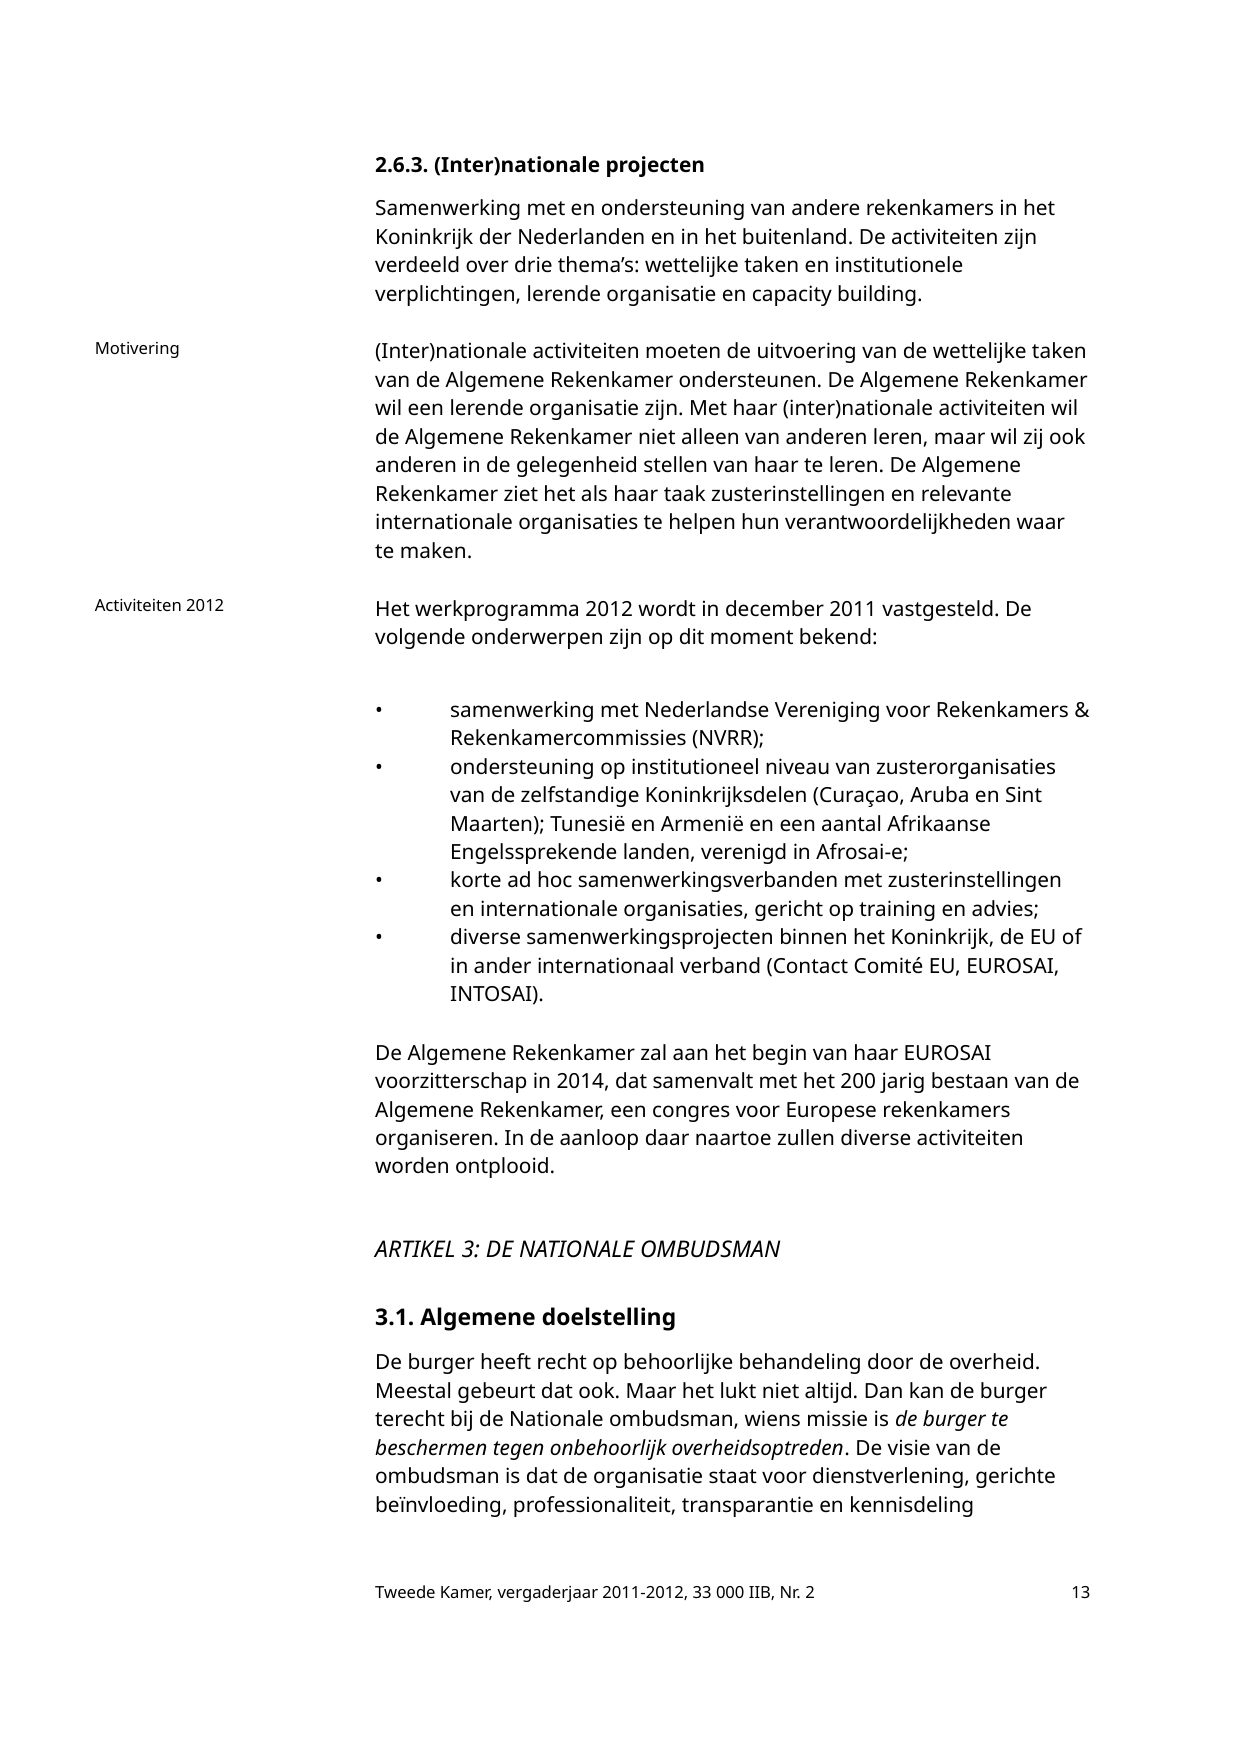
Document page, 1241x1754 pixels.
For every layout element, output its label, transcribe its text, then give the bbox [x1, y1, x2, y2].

subtitle ARTIKEL 3: DE NATIONALE OMBUDSMAN [375, 1232, 1090, 1264]
text (Inter)nationale activiteiten moeten de uitvoering van de wettelijke taken van de Algemene Rekenkamer ondersteunen. De Algemene Rekenkamer wil een lerende organisatie zijn. Met haar (inter)nationale activiteiten wil de Algemene Rekenkamer niet alleen van anderen leren, maar wil zij ook anderen in de gelegenheid stellen van haar te leren. De Algemene Rekenkamer ziet het als haar taak zusterinstellingen en relevante internationale organisaties te helpen hun verantwoordelijkheden waar te maken. [375, 337, 1090, 564]
text De Algemene Rekenkamer zal aan het begin van haar EUROSAI voorzitterschap in 2014, dat samenvalt met het 200 jarig bestaan van de Algemene Rekenkamer, een congres voor Europese rekenkamers organiseren. In de aanloop daar naartoe zullen diverse activiteiten worden ontplooid. [375, 1038, 1090, 1180]
text Activiteiten 2012 [94, 594, 328, 616]
text Het werkprogramma 2012 wordt in december 2011 vastgesteld. De volgende onderwerpen zijn op dit moment bekend: [375, 594, 1090, 651]
list ondersteuning op institutioneel niveau van zusterorganisaties van de zelfstandige Koninkrijksdelen (Curaçao, Aruba en Sint Maarten); Tunesië en Armenië en een aantal Afrikaanse Engelssprekende landen, verenigd in Afrosai-e; [375, 752, 1090, 866]
list samenwerking met Nederlandse Vereniging voor Rekenkamers & Rekenkamercommissies (NVRR); [375, 695, 1090, 752]
list diverse samenwerkingsprojecten binnen het Koninkrijk, de EU of in ander internationaal verband (Contact Comité EU, EUROSAI, INTOSAI). [375, 922, 1090, 1008]
text De burger heeft recht op behoorlijke behandeling door de overheid. Meestal gebeurt dat ook. Maar het lukt niet altijd. Dan kan de burger terecht bij de Nationale ombudsman, wiens missie is de burger te beschermen tegen onbehoorlijk overheidsoptreden. De visie van de ombudsman is dat de organisatie staat voor dienstverlening, gerichte beïnvloeding, professionaliteit, transparantie en kennisdeling [375, 1347, 1090, 1518]
text Motivering [94, 337, 328, 359]
text Samenwerking met en ondersteuning van andere rekenkamers in het Koninkrijk der Nederlanden en in het buitenland. De activiteiten zijn verdeeld over drie thema’s: wettelijke taken en institutionele verplichtingen, lerende organisatie en capacity building. [375, 193, 1090, 307]
text 2.6.3. (Inter)nationale projecten [375, 150, 1090, 178]
subtitle 3.1. Algemene doelstelling [375, 1301, 1090, 1332]
list korte ad hoc samenwerkingsverbanden met zusterinstellingen en internationale organisaties, gericht op training en advies; [375, 866, 1090, 922]
